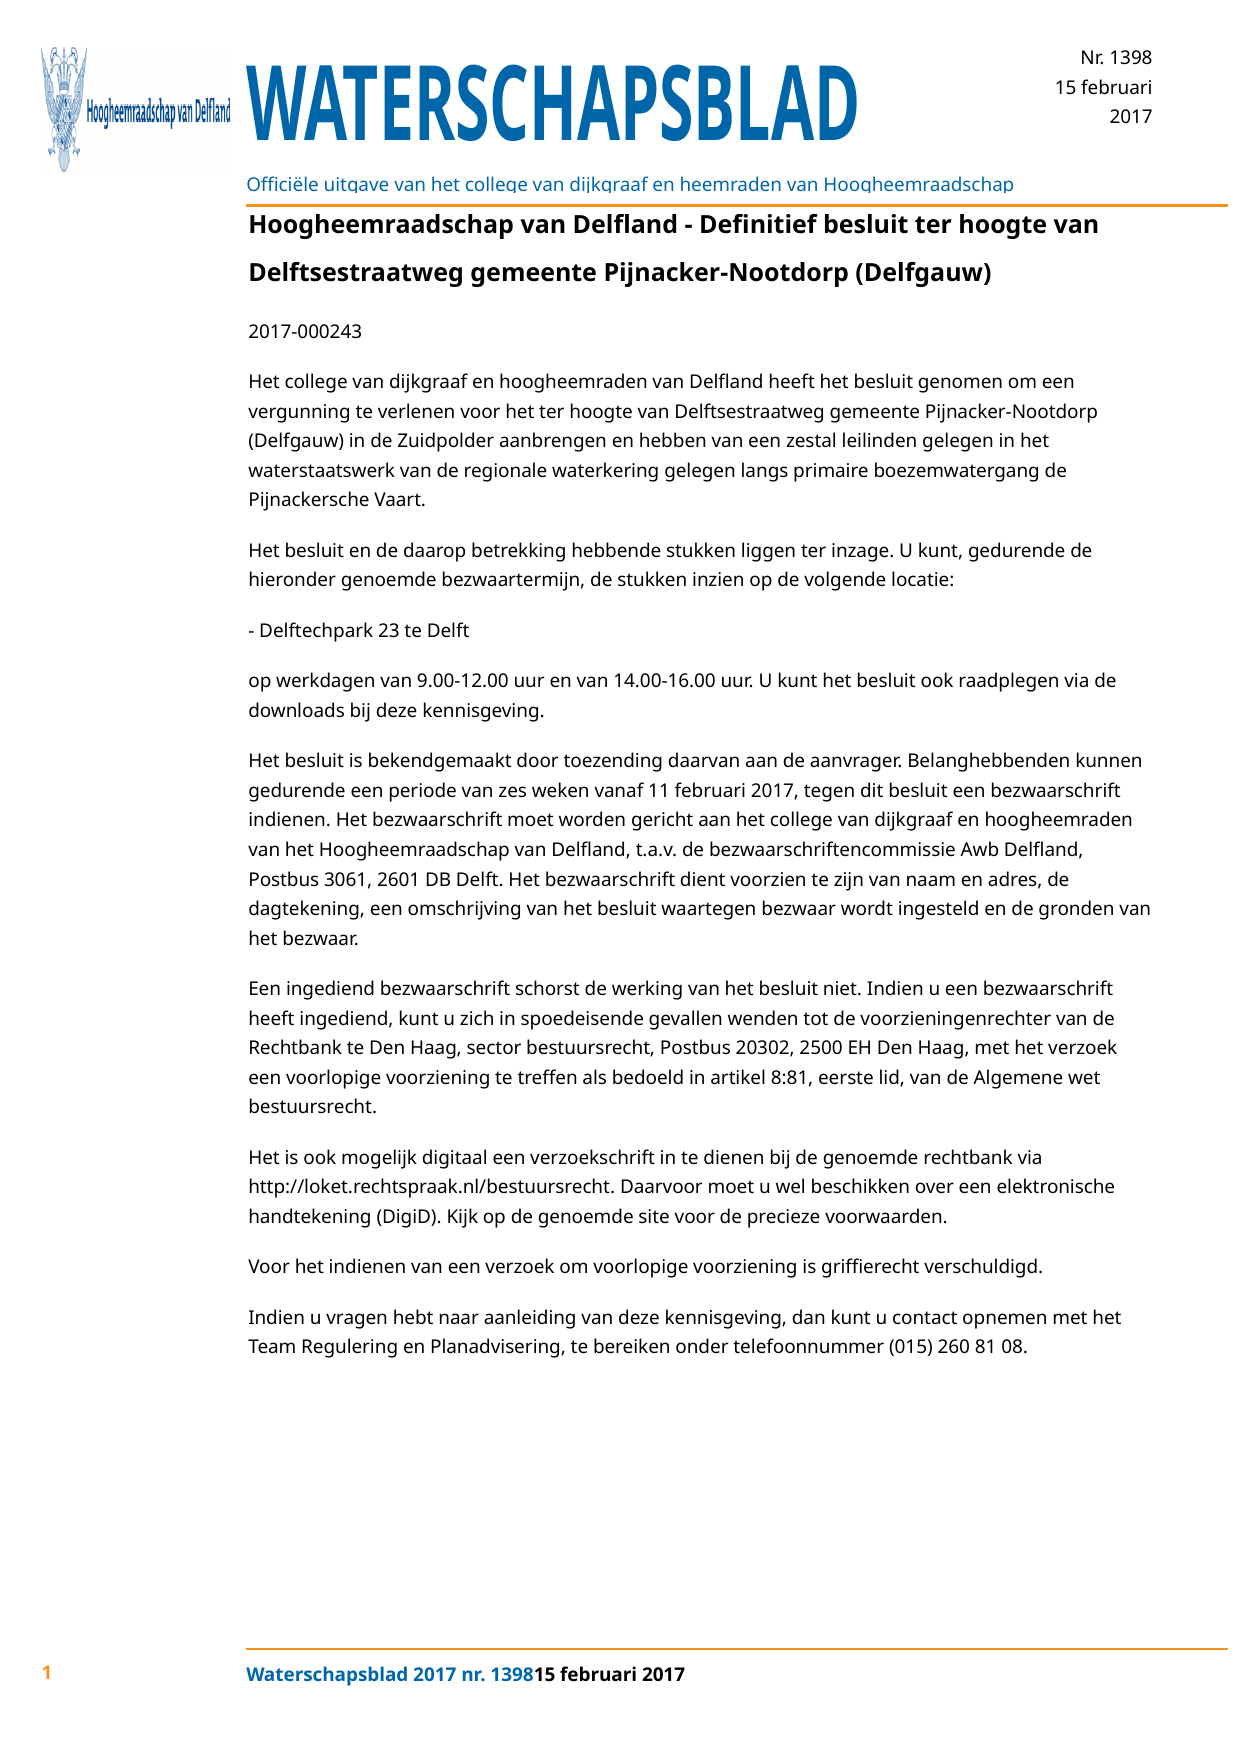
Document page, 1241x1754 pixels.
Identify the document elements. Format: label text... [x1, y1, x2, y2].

text - Delftechpark 23 te Delft [248, 617, 1152, 643]
text Een ingediend bezwaarschrift schorst de werking van het besluit niet. Indien u een bezwaarschrift heeft ingediend, kunt u zich in spoedeisende gevallen wenden tot de voorzieningenrechter van de Rechtbank te Den Haag, sector bestuursrecht, Postbus 20302, 2500 EH Den Haag, met het verzoek een voorlopige voorziening te treffen als bedoeld in artikel 8:81, eerste lid, van de Algemene wet bestuursrecht. [248, 975, 1152, 1119]
text Voor het indienen van een verzoek om voorlopige voorziening is griffierecht verschuldigd. [248, 1254, 1152, 1279]
text Het is ook mogelijk digitaal een verzoekschrift in te dienen bij de genoemde rechtbank via http://loket.rechtspraak.nl/bestuursrecht. Daarvoor moet u wel beschikken over een elektronische handtekening (DigiD). Kijk op de genoemde site voor de precieze voorwaarden. [248, 1144, 1152, 1229]
text Het besluit is bekendgemaakt door toezending daarvan aan de aanvrager. Belanghebbenden kunnen gedurende een periode van zes weken vanaf 11 februari 2017, tegen dit besluit een bezwaarschrift indienen. Het bezwaarschrift moet worden gericht aan het college van dijkgraaf en hoogheemraden van het Hoogheemraadschap van Delfland, t.a.v. de bezwaarschriftencommissie Awb Delfland, Postbus 3061, 2601 DB Delft. Het bezwaarschrift dient voorzien te zijn van naam en adres, de dagtekening, een omschrijving van het besluit waartegen bezwaar wordt ingesteld en de gronden van het bezwaar. [248, 747, 1152, 951]
text Hoogheemraadschap van Delfland - Definitief besluit ter hoogte van Delftsestraatweg gemeente Pijnacker-Nootdorp (Delfgauw) [248, 207, 1152, 288]
text Het college van dijkgraaf en hoogheemraden van Delfland heeft het besluit genomen om een vergunning te verlenen voor het ter hoogte van Delftsestraatweg gemeente Pijnacker-Nootdorp (Delfgauw) in de Zuidpolder aanbrengen en hebben van een zestal leilinden gelegen in het waterstaatswerk van de regionale waterkering gelegen langs primaire boezemwatergang de Pijnackersche Vaart. [248, 368, 1152, 512]
picture [41, 47, 231, 172]
text 2017-000243 [248, 318, 1152, 344]
text Het besluit en de daarop betrekking hebbende stukken liggen ter inzage. U kunt, gedurende de hieronder genoemde bezwaartermijn, de stukken inzien op de volgende locatie: [248, 537, 1152, 592]
text op werkdagen van 9.00-12.00 uur en van 14.00-16.00 uur. U kunt het besluit ook raadplegen via de downloads bij deze kennisgeving. [248, 667, 1152, 723]
text Indien u vragen hebt naar aanleiding van deze kennisgeving, dan kunt u contact opnemen met het Team Regulering en Planadvisering, te bereiken onder telefoonnummer (015) 260 81 08. [248, 1304, 1152, 1359]
